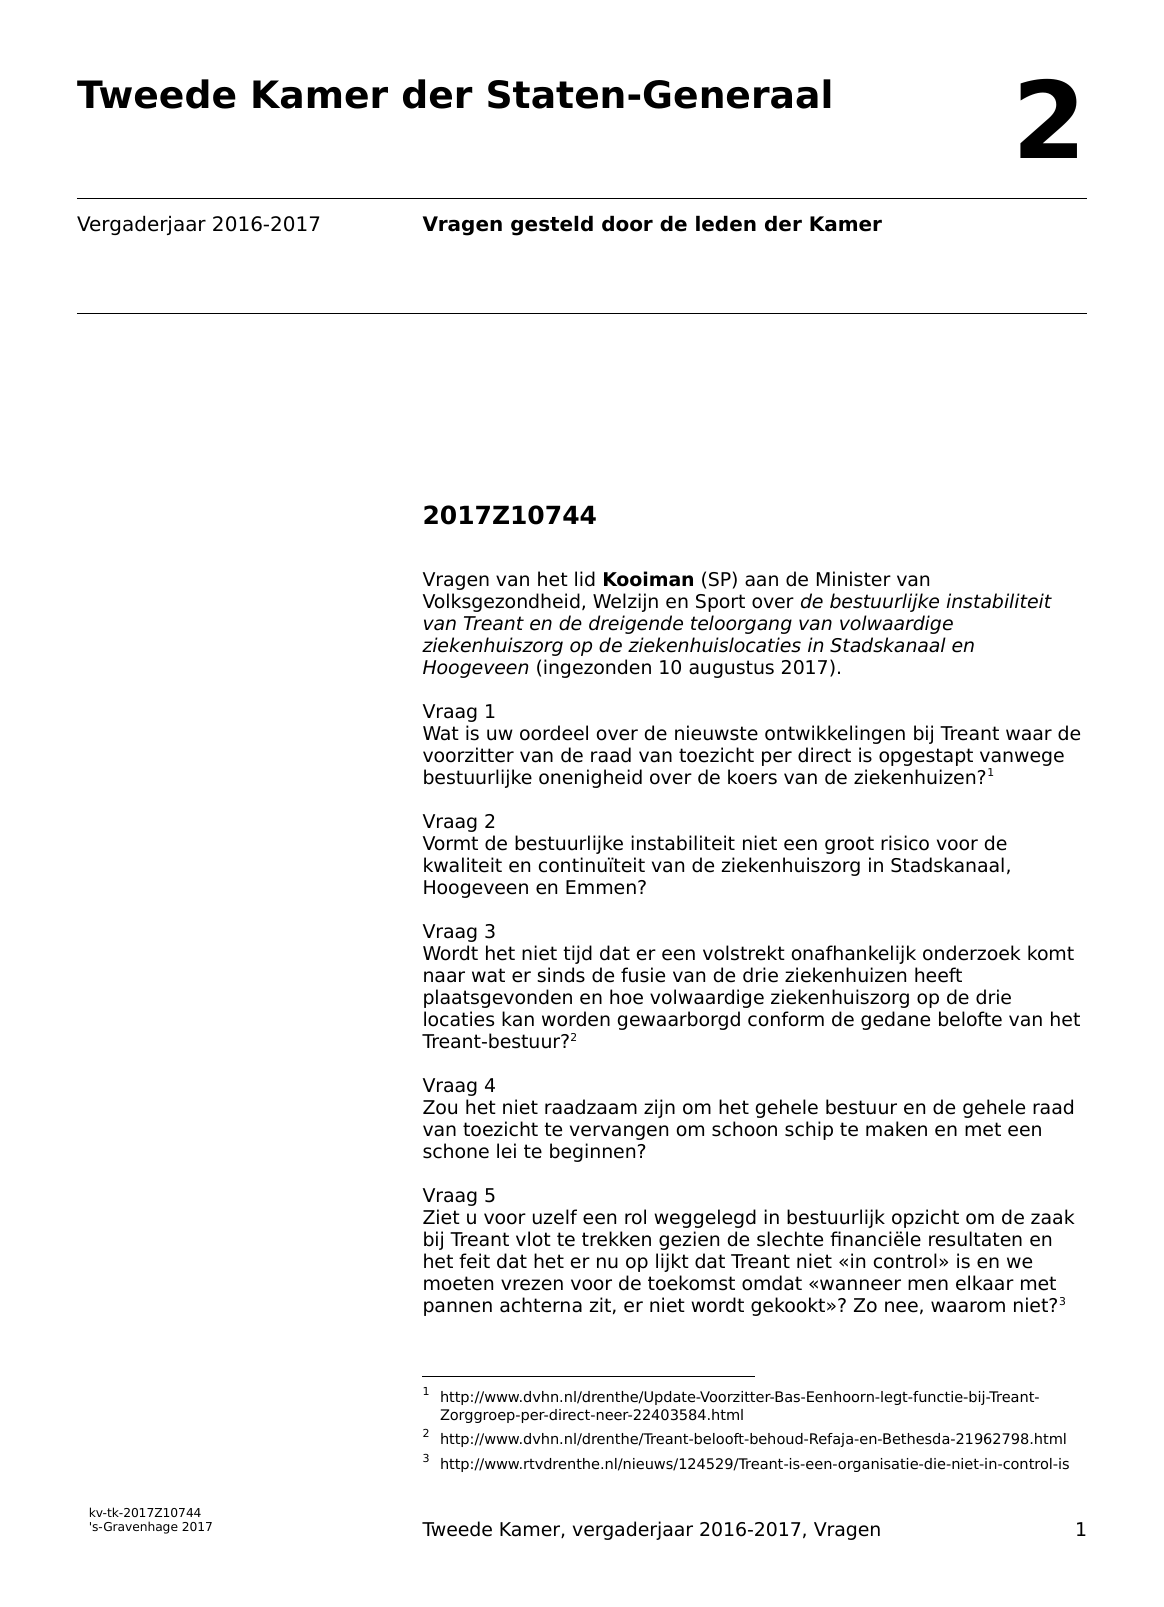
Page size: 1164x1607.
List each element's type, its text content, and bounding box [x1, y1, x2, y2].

table_cell Vergaderjaar 2016-2017 [77, 199, 422, 313]
text Ziet u voor uzelf een rol weggelegd in bestuurlijk opzicht om de zaak bij Treant vlot te trekken gezien de slechte financiële resultaten en het feit dat het er nu op lijkt dat Treant niet «in control» is en we moeten vrezen voor de toekomst omdat «wanneer men elkaar met pannen achterna zit, er niet wordt gekookt»? Zo nee, waarom niet? [422, 1207, 1087, 1317]
text Wat is uw oordeel over de nieuwste ontwikkelingen bij Treant waar de voorzitter van de raad van toezicht per direct is opgestapt vanwege bestuurlijke onenigheid over de koers van de ziekenhuizen? [422, 723, 1087, 789]
text Vraag 1 [422, 701, 1087, 723]
text http://www.dvhn.nl/drenthe/Treant-belooft-behoud-Refaja-en-Bethesda-21962798.html [422, 1427, 1087, 1449]
text Zou het niet raadzaam zijn om het gehele bestuur en de gehele raad van toezicht te vervangen om schoon schip te maken en met een schone lei te beginnen? [422, 1097, 1087, 1163]
table_header Tweede Kamer der Staten-Generaal [77, 59, 886, 198]
text Vragen van het lid Kooiman (SP) aan de Minister van Volksgezondheid, Welzijn en Sport over de bestuurlijke instabiliteit van Treant en de dreigende teloorgang van volwaardige ziekenhuiszorg op de ziekenhuislocaties in Stadskanaal en Hoogeveen (ingezonden 10 augustus 2017). [422, 569, 1087, 679]
table_cell Vragen gesteld door de leden der Kamer [422, 199, 1087, 313]
text 2017Z10744 [422, 501, 1087, 531]
text Vraag 4 [422, 1075, 1087, 1097]
text Vormt de bestuurlijke instabiliteit niet een groot risico voor de kwaliteit en continuïteit van de ziekenhuiszorg in Stadskanaal, Hoogeveen en Emmen? [422, 833, 1087, 899]
text Vraag 3 [422, 921, 1087, 943]
table_header 2 [886, 59, 1087, 198]
text http://www.dvhn.nl/drenthe/Update-Voorzitter-Bas-Eenhoorn-legt-functie-bij-Treant-Zorggroep-per-direct-neer-22403584.html [422, 1385, 1087, 1424]
text Wordt het niet tijd dat er een volstrekt onafhankelijk onderzoek komt naar wat er sinds de fusie van de drie ziekenhuizen heeft plaatsgevonden en hoe volwaardige ziekenhuiszorg op de drie locaties kan worden gewaarborgd conform de gedane belofte van het Treant-bestuur? [422, 943, 1087, 1053]
text kv-tk-2017Z10744 [88, 1506, 323, 1520]
text Vraag 2 [422, 811, 1087, 833]
text http://www.rtvdrenthe.nl/nieuws/124529/Treant-is-een-organisatie-die-niet-in-control-is [422, 1452, 1087, 1474]
text Vraag 5 [422, 1185, 1087, 1207]
text 's-Gravenhage 2017 [88, 1520, 323, 1534]
